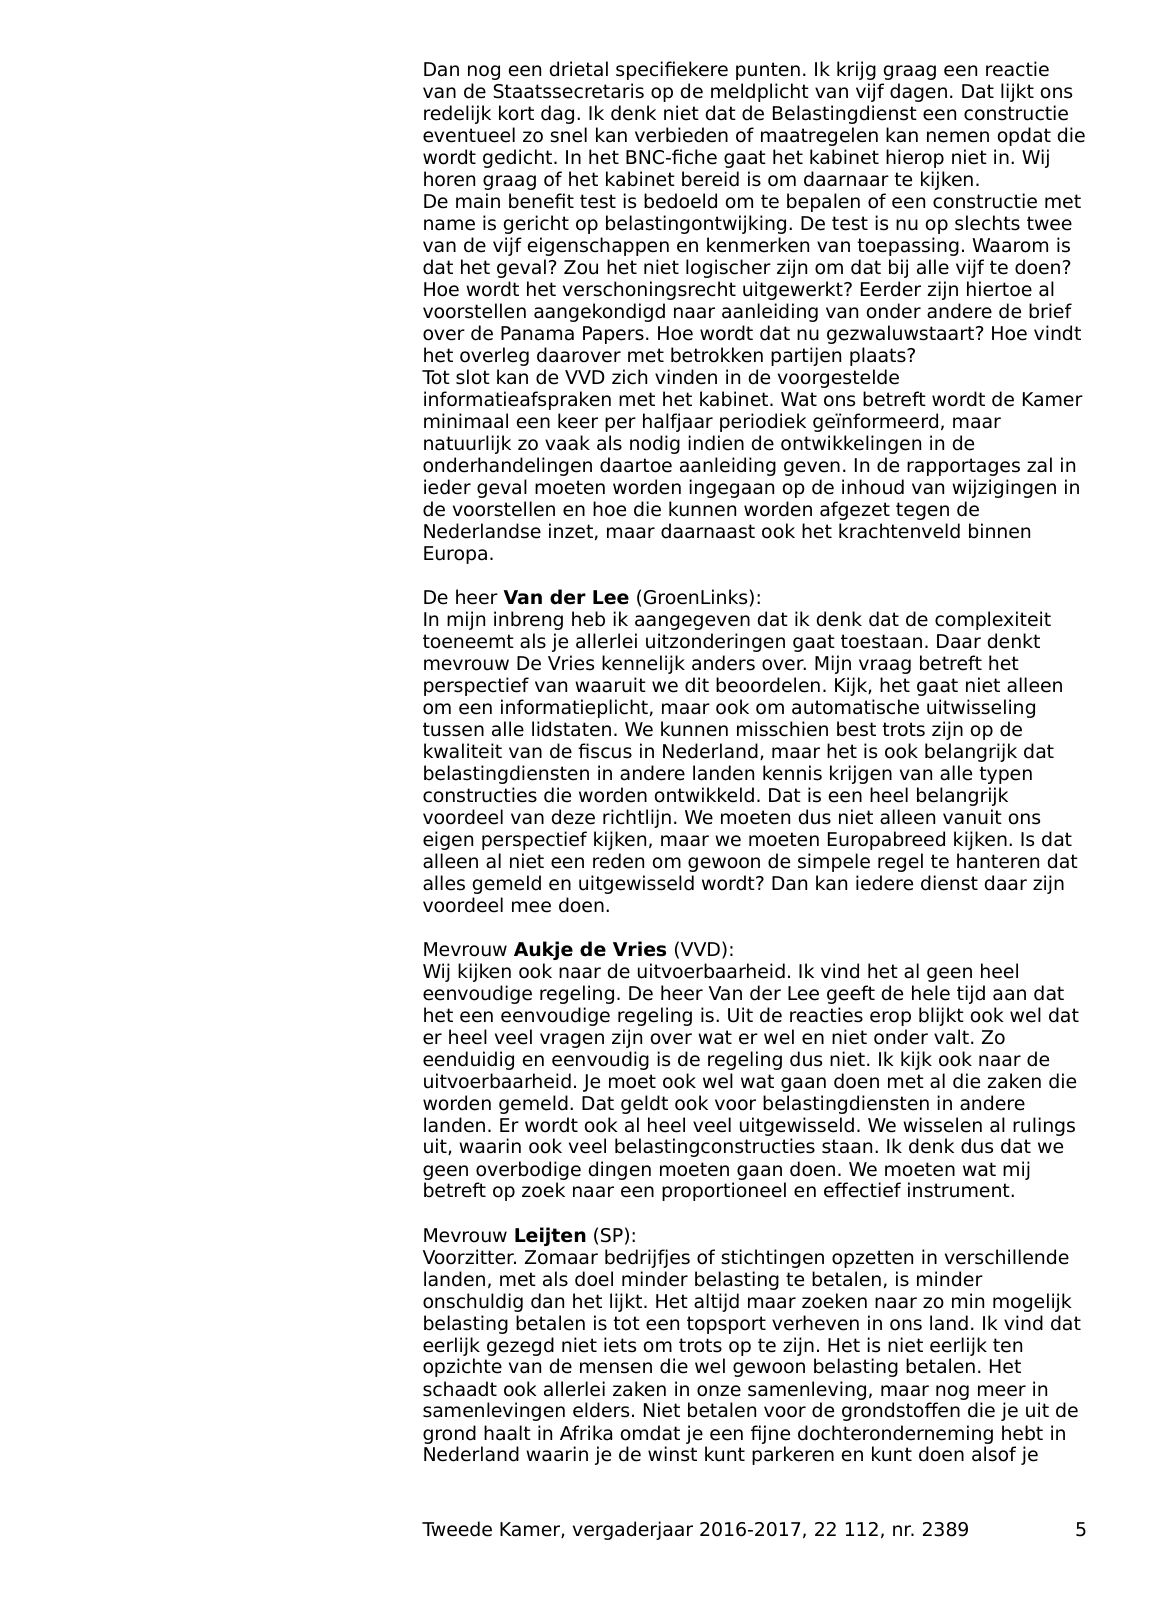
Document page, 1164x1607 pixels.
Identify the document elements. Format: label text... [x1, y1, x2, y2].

text Mevrouw Aukje de Vries (VVD): [422, 939, 1087, 961]
text De heer Van der Lee (GroenLinks): [422, 587, 1087, 609]
text Tot slot kan de VVD zich vinden in de voorgestelde informatieafspraken met het kabinet. Wat ons betreft wordt de Kamer minimaal een keer per halfjaar periodiek geïnformeerd, maar natuurlijk zo vaak als nodig indien de ontwikkelingen in de onderhandelingen daartoe aanleiding geven. In de rapportages zal in ieder geval moeten worden ingegaan op de inhoud van wijzigingen in de voorstellen en hoe die kunnen worden afgezet tegen de Nederlandse inzet, maar daarnaast ook het krachtenveld binnen Europa. [422, 367, 1087, 564]
text Hoe wordt het verschoningsrecht uitgewerkt? Eerder zijn hiertoe al voorstellen aangekondigd naar aanleiding van onder andere de brief over de Panama Papers. Hoe wordt dat nu gezwaluwstaart? Hoe vindt het overleg daarover met betrokken partijen plaats? [422, 279, 1087, 367]
text Dan nog een drietal specifiekere punten. Ik krijg graag een reactie van de Staatssecretaris op de meldplicht van vijf dagen. Dat lijkt ons redelijk kort dag. Ik denk niet dat de Belastingdienst een constructie eventueel zo snel kan verbieden of maatregelen kan nemen opdat die wordt gedicht. In het BNC-fiche gaat het kabinet hierop niet in. Wij horen graag of het kabinet bereid is om daarnaar te kijken. [422, 59, 1087, 191]
text Mevrouw Leijten (SP): [422, 1224, 1087, 1247]
text In mijn inbreng heb ik aangegeven dat ik denk dat de complexiteit toeneemt als je allerlei uitzonderingen gaat toestaan. Daar denkt mevrouw De Vries kennelijk anders over. Mijn vraag betreft het perspectief van waaruit we dit beoordelen. Kijk, het gaat niet alleen om een informatieplicht, maar ook om automatische uitwisseling tussen alle lidstaten. We kunnen misschien best trots zijn op de kwaliteit van de fiscus in Nederland, maar het is ook belangrijk dat belastingdiensten in andere landen kennis krijgen van alle typen constructies die worden ontwikkeld. Dat is een heel belangrijk voordeel van deze richtlijn. We moeten dus niet alleen vanuit ons eigen perspectief kijken, maar we moeten Europabreed kijken. Is dat alleen al niet een reden om gewoon de simpele regel te hanteren dat alles gemeld en uitgewisseld wordt? Dan kan iedere dienst daar zijn voordeel mee doen. [422, 609, 1087, 916]
text Voorzitter. Zomaar bedrijfjes of stichtingen opzetten in verschillende landen, met als doel minder belasting te betalen, is minder onschuldig dan het lijkt. Het altijd maar zoeken naar zo min mogelijk belasting betalen is tot een topsport verheven in ons land. Ik vind dat eerlijk gezegd niet iets om trots op te zijn. Het is niet eerlijk ten opzichte van de mensen die wel gewoon belasting betalen. Het schaadt ook allerlei zaken in onze samenleving, maar nog meer in samenlevingen elders. Niet betalen voor de grondstoffen die je uit de grond haalt in Afrika omdat je een fijne dochteronderneming hebt in Nederland waarin je de winst kunt parkeren en kunt doen alsof je [422, 1247, 1087, 1466]
text Wij kijken ook naar de uitvoerbaarheid. Ik vind het al geen heel eenvoudige regeling. De heer Van der Lee geeft de hele tijd aan dat het een eenvoudige regeling is. Uit de reacties erop blijkt ook wel dat er heel veel vragen zijn over wat er wel en niet onder valt. Zo eenduidig en eenvoudig is de regeling dus niet. Ik kijk ook naar de uitvoerbaarheid. Je moet ook wel wat gaan doen met al die zaken die worden gemeld. Dat geldt ook voor belastingdiensten in andere landen. Er wordt ook al heel veel uitgewisseld. We wisselen al rulings uit, waarin ook veel belastingconstructies staan. Ik denk dus dat we geen overbodige dingen moeten gaan doen. We moeten wat mij betreft op zoek naar een proportioneel en effectief instrument. [422, 961, 1087, 1202]
text De main benefit test is bedoeld om te bepalen of een constructie met name is gericht op belastingontwijking. De test is nu op slechts twee van de vijf eigenschappen en kenmerken van toepassing. Waarom is dat het geval? Zou het niet logischer zijn om dat bij alle vijf te doen? [422, 191, 1087, 279]
